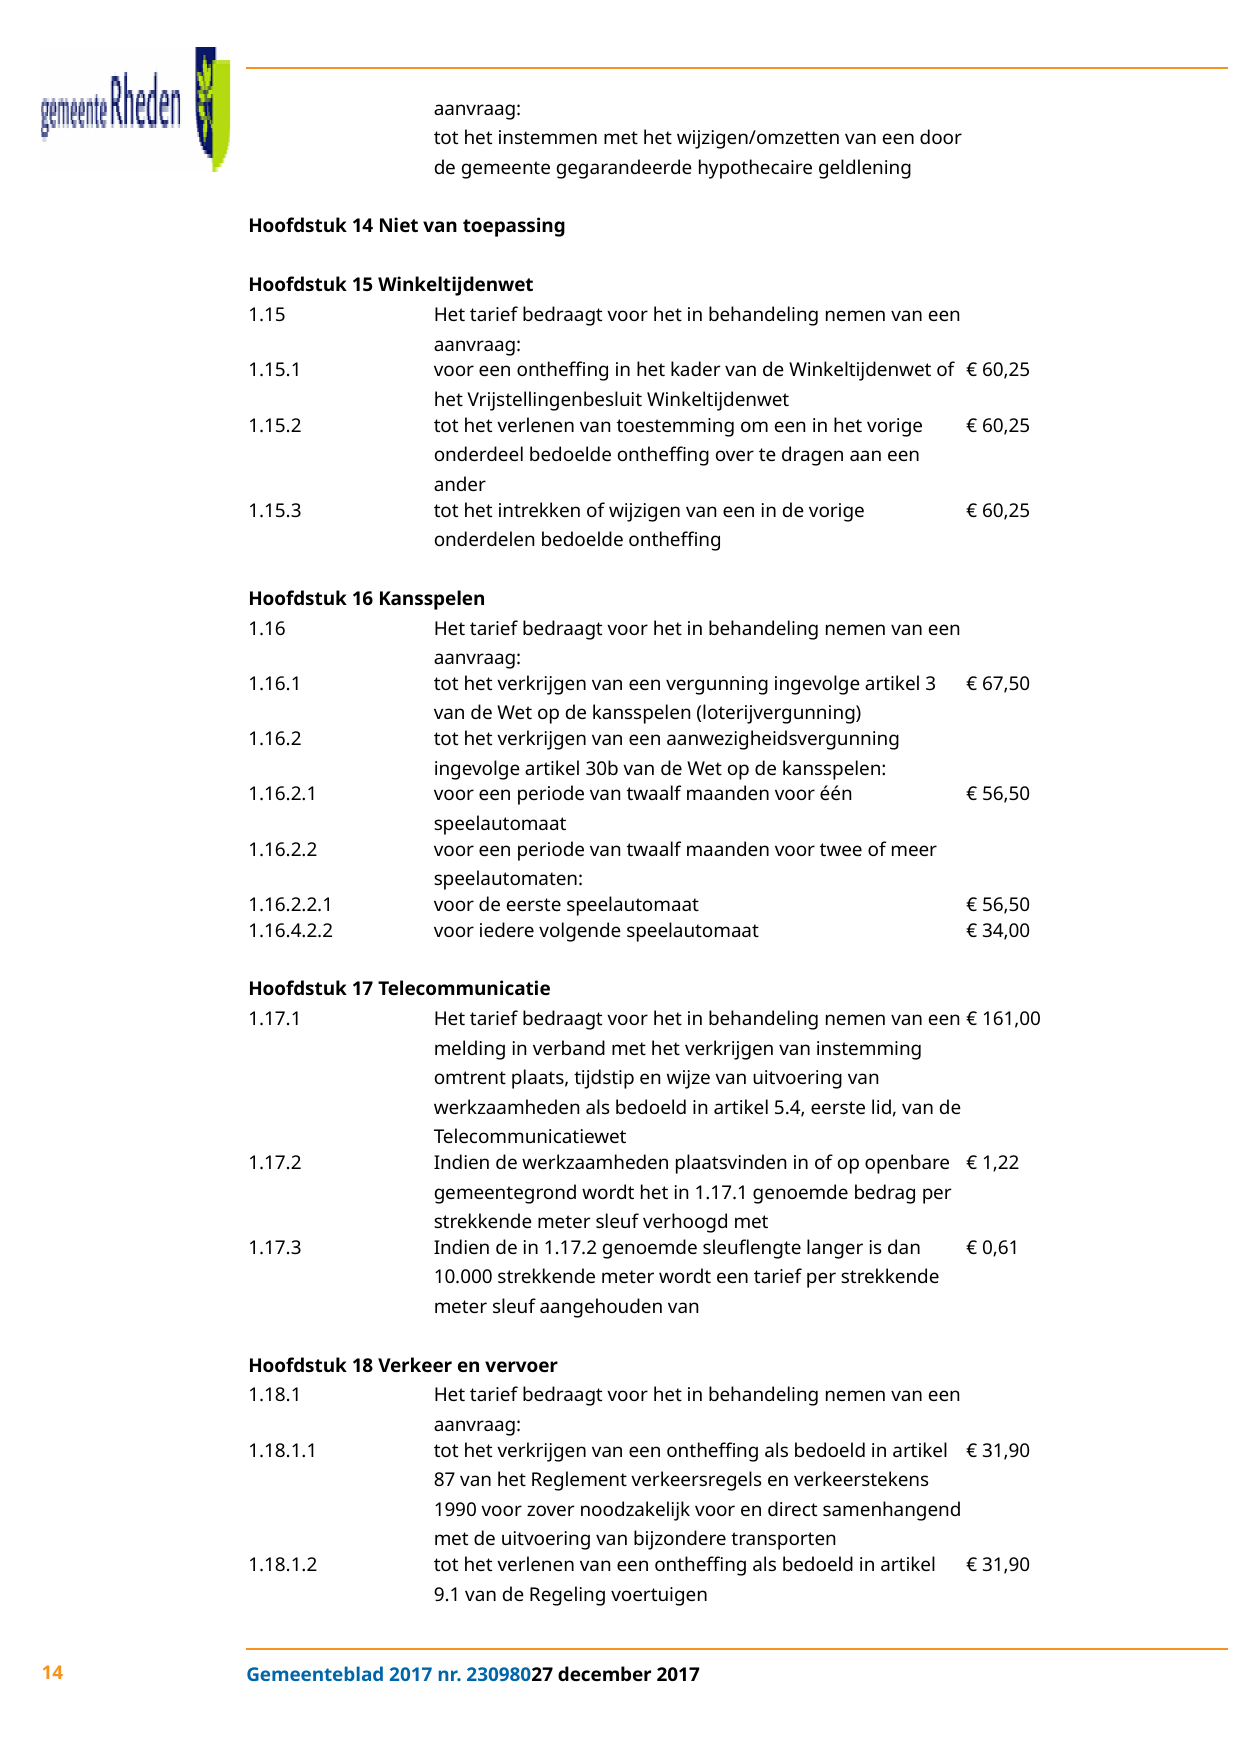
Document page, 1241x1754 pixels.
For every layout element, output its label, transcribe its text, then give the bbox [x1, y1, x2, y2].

table_cell voor een periode van twaalf maanden voor één speelautomaat [434, 781, 966, 836]
text Hoofdstuk 16 Kansspelen [248, 585, 1152, 611]
table_header 1.17.1 [248, 1005, 433, 1149]
table_cell 1.16.2.2 [248, 836, 433, 891]
table_cell € 60,25 [966, 357, 1152, 412]
table_cell 1.15.1 [248, 357, 433, 412]
table_cell Indien de werkzaamheden plaatsvinden in of op openbare gemeentegrond wordt het in 1.17.1 genoemde bedrag per strekkende meter sleuf verhoogd met [434, 1149, 966, 1234]
table_header [966, 95, 1152, 180]
table_cell € 31,90 [966, 1551, 1152, 1607]
table_cell tot het verlenen van toestemming om een in het vorige onderdeel bedoelde ontheffing over te dragen aan een ander [434, 412, 966, 497]
table_cell 1.16.4.2.2 [248, 917, 433, 943]
table_cell 1.17.2 [248, 1149, 433, 1234]
table_header Het tarief bedraagt voor het in behandeling nemen van een aanvraag: [434, 301, 966, 357]
table_cell [966, 836, 1152, 891]
table_cell 1.17.3 [248, 1234, 433, 1319]
table_cell € 56,50 [966, 781, 1152, 836]
text Hoofdstuk 18 Verkeer en vervoer [248, 1352, 1152, 1378]
table_cell € 60,25 [966, 412, 1152, 497]
table_header [966, 615, 1152, 670]
table_header [966, 1382, 1152, 1437]
picture [41, 47, 231, 172]
table_cell € 1,22 [966, 1149, 1152, 1234]
table_cell [966, 725, 1152, 781]
table_cell 1.18.1.1 [248, 1437, 433, 1551]
table_cell voor iedere volgende speelautomaat [434, 917, 966, 943]
table_header 1.15 [248, 301, 433, 357]
table_cell 1.15.3 [248, 497, 433, 552]
table_cell 1.16.2.1 [248, 781, 433, 836]
table_header aanvraag: tot het instemmen met het wijzigen/omzetten van een door de gemeente gegarandeerde hypothecaire geldlening [434, 95, 966, 180]
table_cell tot het verlenen van een ontheffing als bedoeld in artikel 9.1 van de Regeling voertuigen [434, 1551, 966, 1607]
table_cell 1.16.1 [248, 670, 433, 725]
table_header Het tarief bedraagt voor het in behandeling nemen van een aanvraag: [434, 615, 966, 670]
table_cell 1.15.2 [248, 412, 433, 497]
table_cell € 56,50 [966, 891, 1152, 917]
table_header 1.18.1 [248, 1382, 433, 1437]
table_cell € 0,61 [966, 1234, 1152, 1319]
table_cell voor een periode van twaalf maanden voor twee of meer speelautomaten: [434, 836, 966, 891]
text Hoofdstuk 17 Telecommunicatie [248, 976, 1152, 1001]
table_header 1.16 [248, 615, 433, 670]
table_cell voor de eerste speelautomaat [434, 891, 966, 917]
table_cell Indien de in 1.17.2 genoemde sleuflengte langer is dan 10.000 strekkende meter wordt een tarief per strekkende meter sleuf aangehouden van [434, 1234, 966, 1319]
table_cell € 34,00 [966, 917, 1152, 943]
table_cell tot het verkrijgen van een ontheffing als bedoeld in artikel 87 van het Reglement verkeersregels en verkeerstekens 1990 voor zover noodzakelijk voor en direct samenhangend met de uitvoering van bijzondere transporten [434, 1437, 966, 1551]
table_cell € 31,90 [966, 1437, 1152, 1551]
table_header € 161,00 [966, 1005, 1152, 1149]
table_cell 1.18.1.2 [248, 1551, 433, 1607]
table_cell tot het verkrijgen van een vergunning ingevolge artikel 3 van de Wet op de kansspelen (loterijvergunning) [434, 670, 966, 725]
table_cell 1.16.2 [248, 725, 433, 781]
text Hoofdstuk 14 Niet van toepassing [248, 212, 1152, 238]
table_cell € 60,25 [966, 497, 1152, 552]
table_header [966, 301, 1152, 357]
text Hoofdstuk 15 Winkeltijdenwet [248, 272, 1152, 297]
table_header [248, 95, 433, 180]
table_cell 1.16.2.2.1 [248, 891, 433, 917]
table_cell € 67,50 [966, 670, 1152, 725]
table_cell tot het intrekken of wijzigen van een in de vorige onderdelen bedoelde ontheffing [434, 497, 966, 552]
table_cell tot het verkrijgen van een aanwezigheidsvergunning ingevolge artikel 30b van de Wet op de kansspelen: [434, 725, 966, 781]
table_header Het tarief bedraagt voor het in behandeling nemen van een melding in verband met het verkrijgen van instemming omtrent plaats, tijdstip en wijze van uitvoering van werkzaamheden als bedoeld in artikel 5.4, eerste lid, van de Telecommunicatiewet [434, 1005, 966, 1149]
table_header Het tarief bedraagt voor het in behandeling nemen van een aanvraag: [434, 1382, 966, 1437]
table_cell voor een ontheffing in het kader van de Winkeltijdenwet of het Vrijstellingenbesluit Winkeltijdenwet [434, 357, 966, 412]
